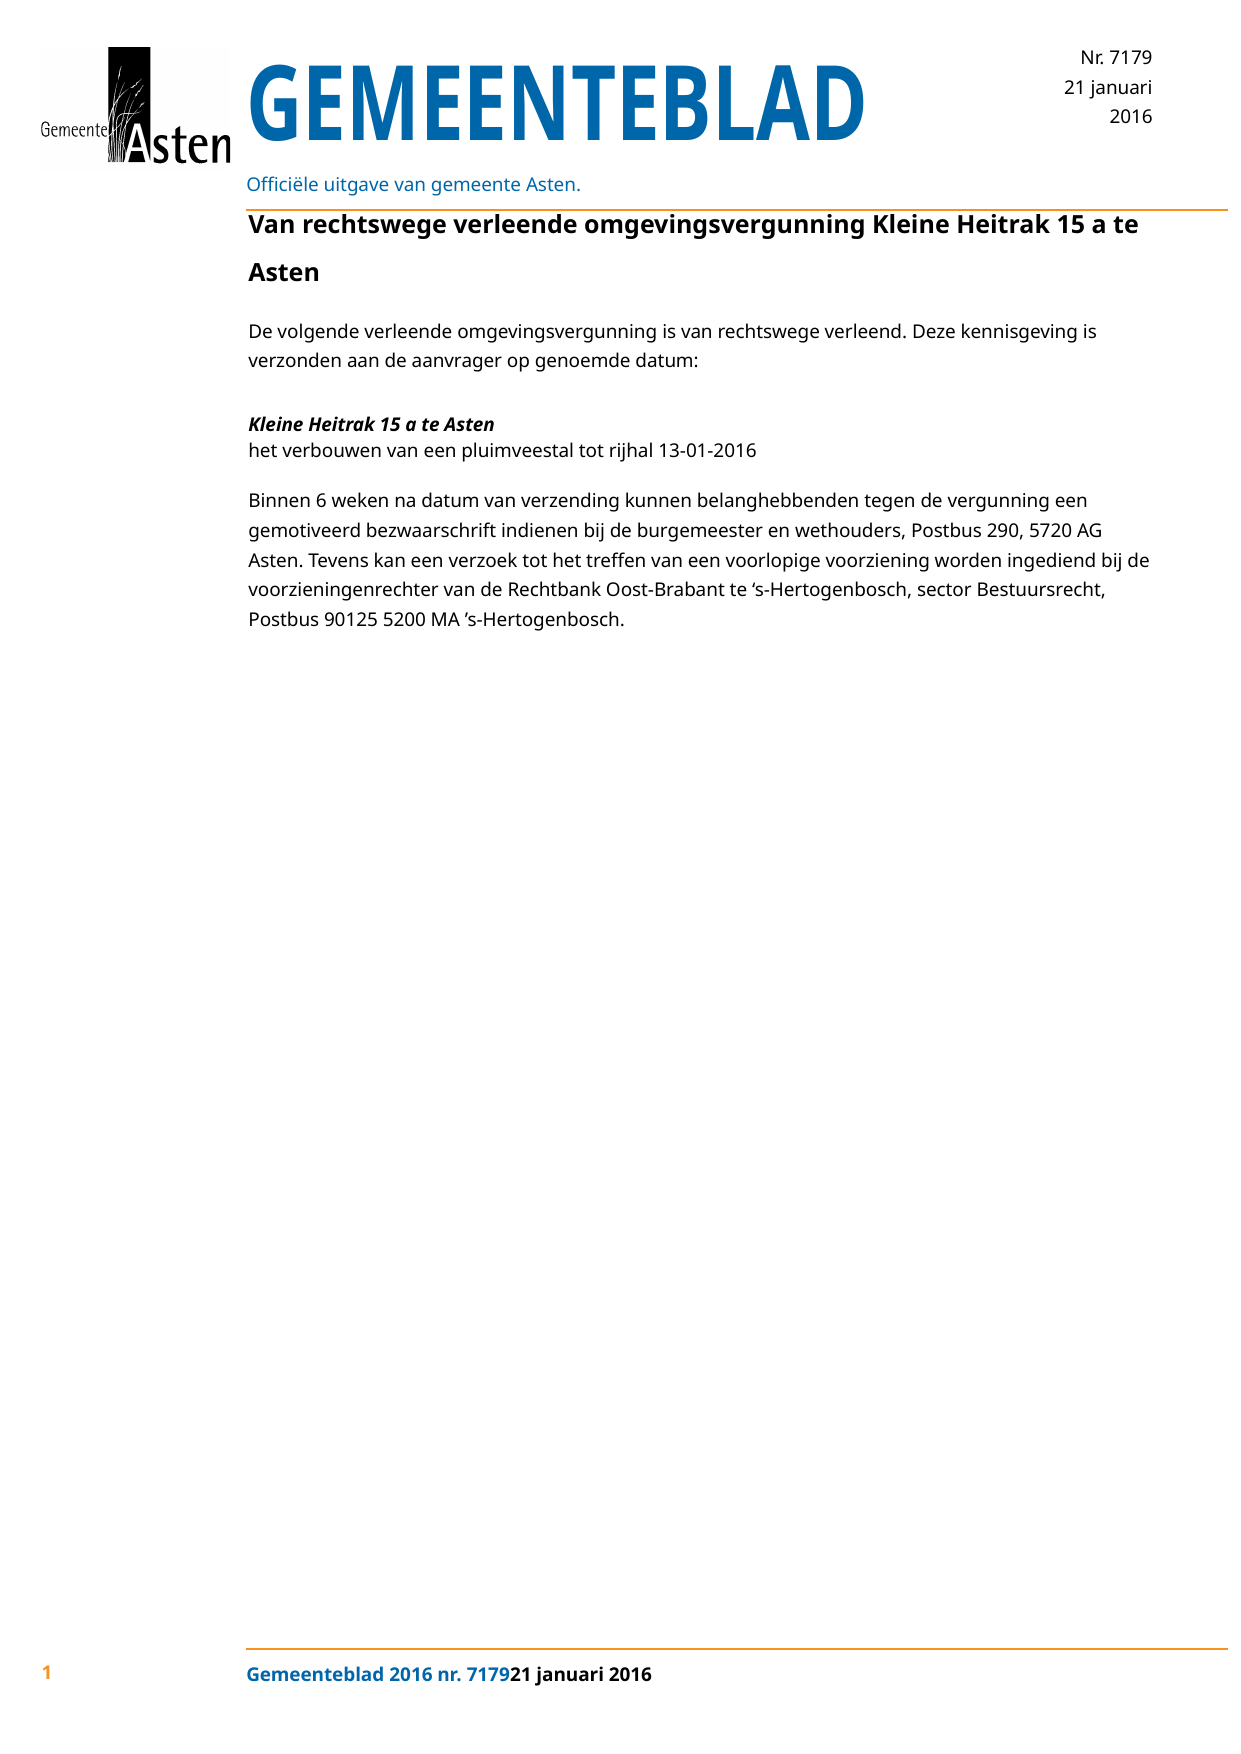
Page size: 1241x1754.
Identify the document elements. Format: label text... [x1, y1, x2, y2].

text Van rechtswege verleende omgevingsvergunning Kleine Heitrak 15 a te Asten [248, 211, 1152, 288]
text het verbouwen van een pluimveestal tot rijhal 13-01-2016 [248, 437, 1152, 463]
text Binnen 6 weken na datum van verzending kunnen belanghebbenden tegen de vergunning een gemotiveerd bezwaarschrift indienen bij de burgemeester en wethouders, Postbus 290, 5720 AG Asten. Tevens kan een verzoek tot het treffen van een voorlopige voorziening worden ingediend bij de voorzieningenrechter van de Rechtbank Oost-Brabant te ‘s-Hertogenbosch, sector Bestuursrecht, Postbus 90125 5200 MA ’s-Hertogenbosch. [248, 488, 1152, 632]
text Kleine Heitrak 15 a te Asten [248, 411, 1152, 437]
text De volgende verleende omgevingsvergunning is van rechtswege verleend. Deze kennisgeving is verzonden aan de aanvrager op genoemde datum: [248, 318, 1152, 373]
picture [41, 47, 231, 172]
